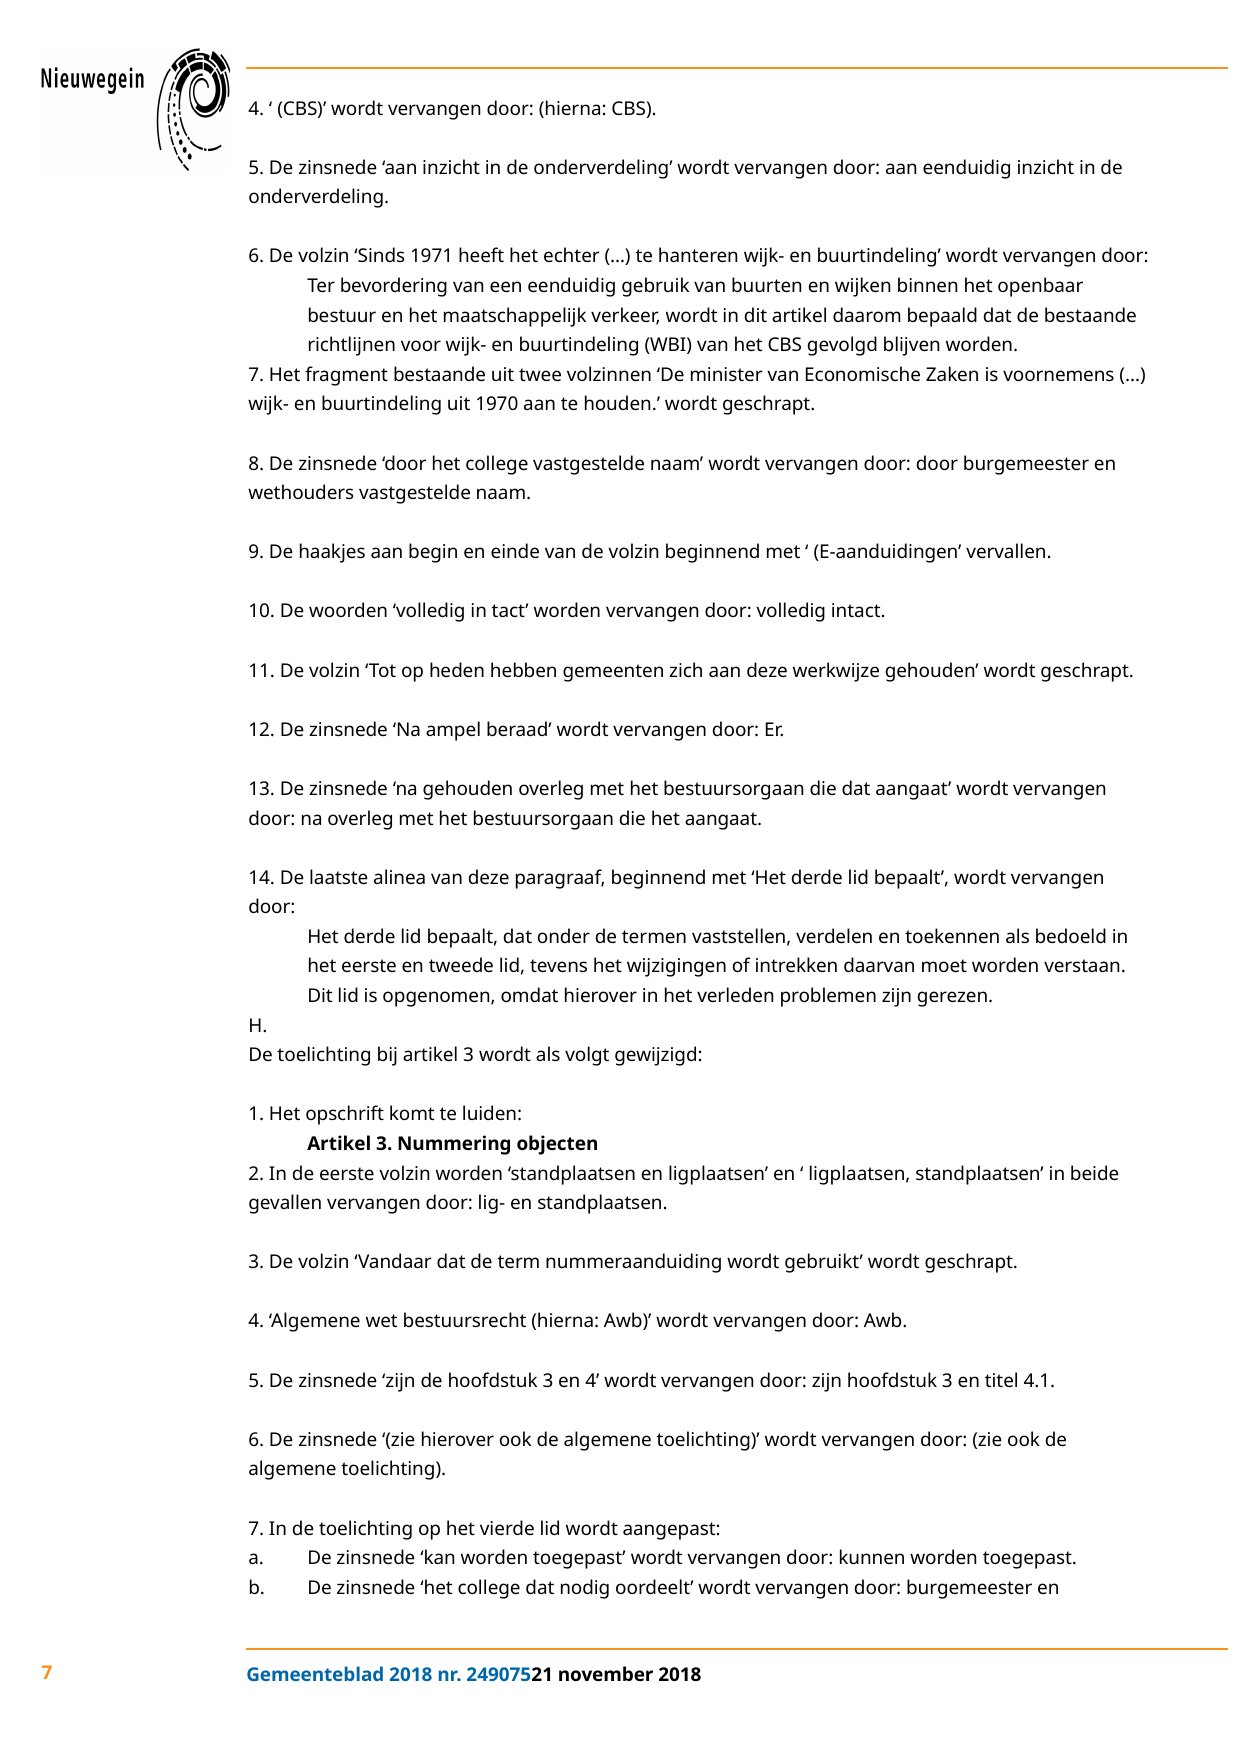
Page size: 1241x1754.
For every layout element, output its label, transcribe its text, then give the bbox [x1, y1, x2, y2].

text 7. Het fragment bestaande uit twee volzinnen ‘De minister van Economische Zaken is voornemens (…) wijk- en buurtindeling uit 1970 aan te houden.’ wordt geschrapt. [248, 361, 1152, 416]
text 1. Het opschrift komt te luiden: [248, 1101, 1152, 1126]
picture [41, 47, 231, 172]
text 13. De zinsnede ‘na gehouden overleg met het bestuursorgaan die dat aangaat’ wordt vervangen door: na overleg met het bestuursorgaan die het aangaat. [248, 775, 1152, 831]
list De zinsnede ‘kan worden toegepast’ wordt vervangen door: kunnen worden toegepast. [248, 1544, 1152, 1570]
text 4. ‘Algemene wet bestuursrecht (hierna: Awb)’ wordt vervangen door: Awb. [248, 1308, 1152, 1333]
text 3. De volzin ‘Vandaar dat de term nummeraanduiding wordt gebruikt’ wordt geschrapt. [248, 1248, 1152, 1274]
text 2. In de eerste volzin worden ‘standplaatsen en ligplaatsen’ en ‘ ligplaatsen, standplaatsen’ in beide gevallen vervangen door: lig- en standplaatsen. [248, 1160, 1152, 1215]
text 4. ‘ (CBS)’ wordt vervangen door: (hierna: CBS). [248, 95, 1152, 121]
list Ter bevordering van een eenduidig gebruik van buurten en wijken binnen het openbaar bestuur en het maatschappelijk verkeer, wordt in dit artikel daarom bepaald dat de bestaande richtlijnen voor wijk- en buurtindeling (WBI) van het CBS gevolgd blijven worden. [248, 272, 1152, 357]
text 12. De zinsnede ‘Na ampel beraad’ wordt vervangen door: Er. [248, 716, 1152, 742]
list Artikel 3. Nummering objecten [248, 1130, 1152, 1156]
text H. [248, 1012, 1152, 1038]
text De toelichting bij artikel 3 wordt als volgt gewijzigd: [248, 1041, 1152, 1067]
text 7. In de toelichting op het vierde lid wordt aangepast: [248, 1515, 1152, 1541]
text 9. De haakjes aan begin en einde van de volzin beginnend met ‘ (E-aanduidingen’ vervallen. [248, 538, 1152, 564]
text 5. De zinsnede ‘aan inzicht in de onderverdeling’ wordt vervangen door: aan eenduidig inzicht in de onderverdeling. [248, 154, 1152, 209]
text 10. De woorden ‘volledig in tact’ worden vervangen door: volledig intact. [248, 598, 1152, 623]
text 6. De volzin ‘Sinds 1971 heeft het echter (…) te hanteren wijk- en buurtindeling’ wordt vervangen door: [248, 243, 1152, 268]
text 8. De zinsnede ‘door het college vastgestelde naam’ wordt vervangen door: door burgemeester en wethouders vastgestelde naam. [248, 450, 1152, 505]
text 5. De zinsnede ‘zijn de hoofdstuk 3 en 4’ wordt vervangen door: zijn hoofdstuk 3 en titel 4.1. [248, 1367, 1152, 1393]
text 11. De volzin ‘Tot op heden hebben gemeenten zich aan deze werkwijze gehouden’ wordt geschrapt. [248, 657, 1152, 683]
text 14. De laatste alinea van deze paragraaf, beginnend met ‘Het derde lid bepaalt’, wordt vervangen door: [248, 864, 1152, 919]
text 6. De zinsnede ‘(zie hierover ook de algemene toelichting)’ wordt vervangen door: (zie ook de algemene toelichting). [248, 1426, 1152, 1481]
list De zinsnede ‘het college dat nodig oordeelt’ wordt vervangen door: burgemeester en [248, 1574, 1152, 1600]
list Het derde lid bepaalt, dat onder de termen vaststellen, verdelen en toekennen als bedoeld in het eerste en tweede lid, tevens het wijzigingen of intrekken daarvan moet worden verstaan. Dit lid is opgenomen, omdat hierover in het verleden problemen zijn gerezen. [248, 923, 1152, 1008]
